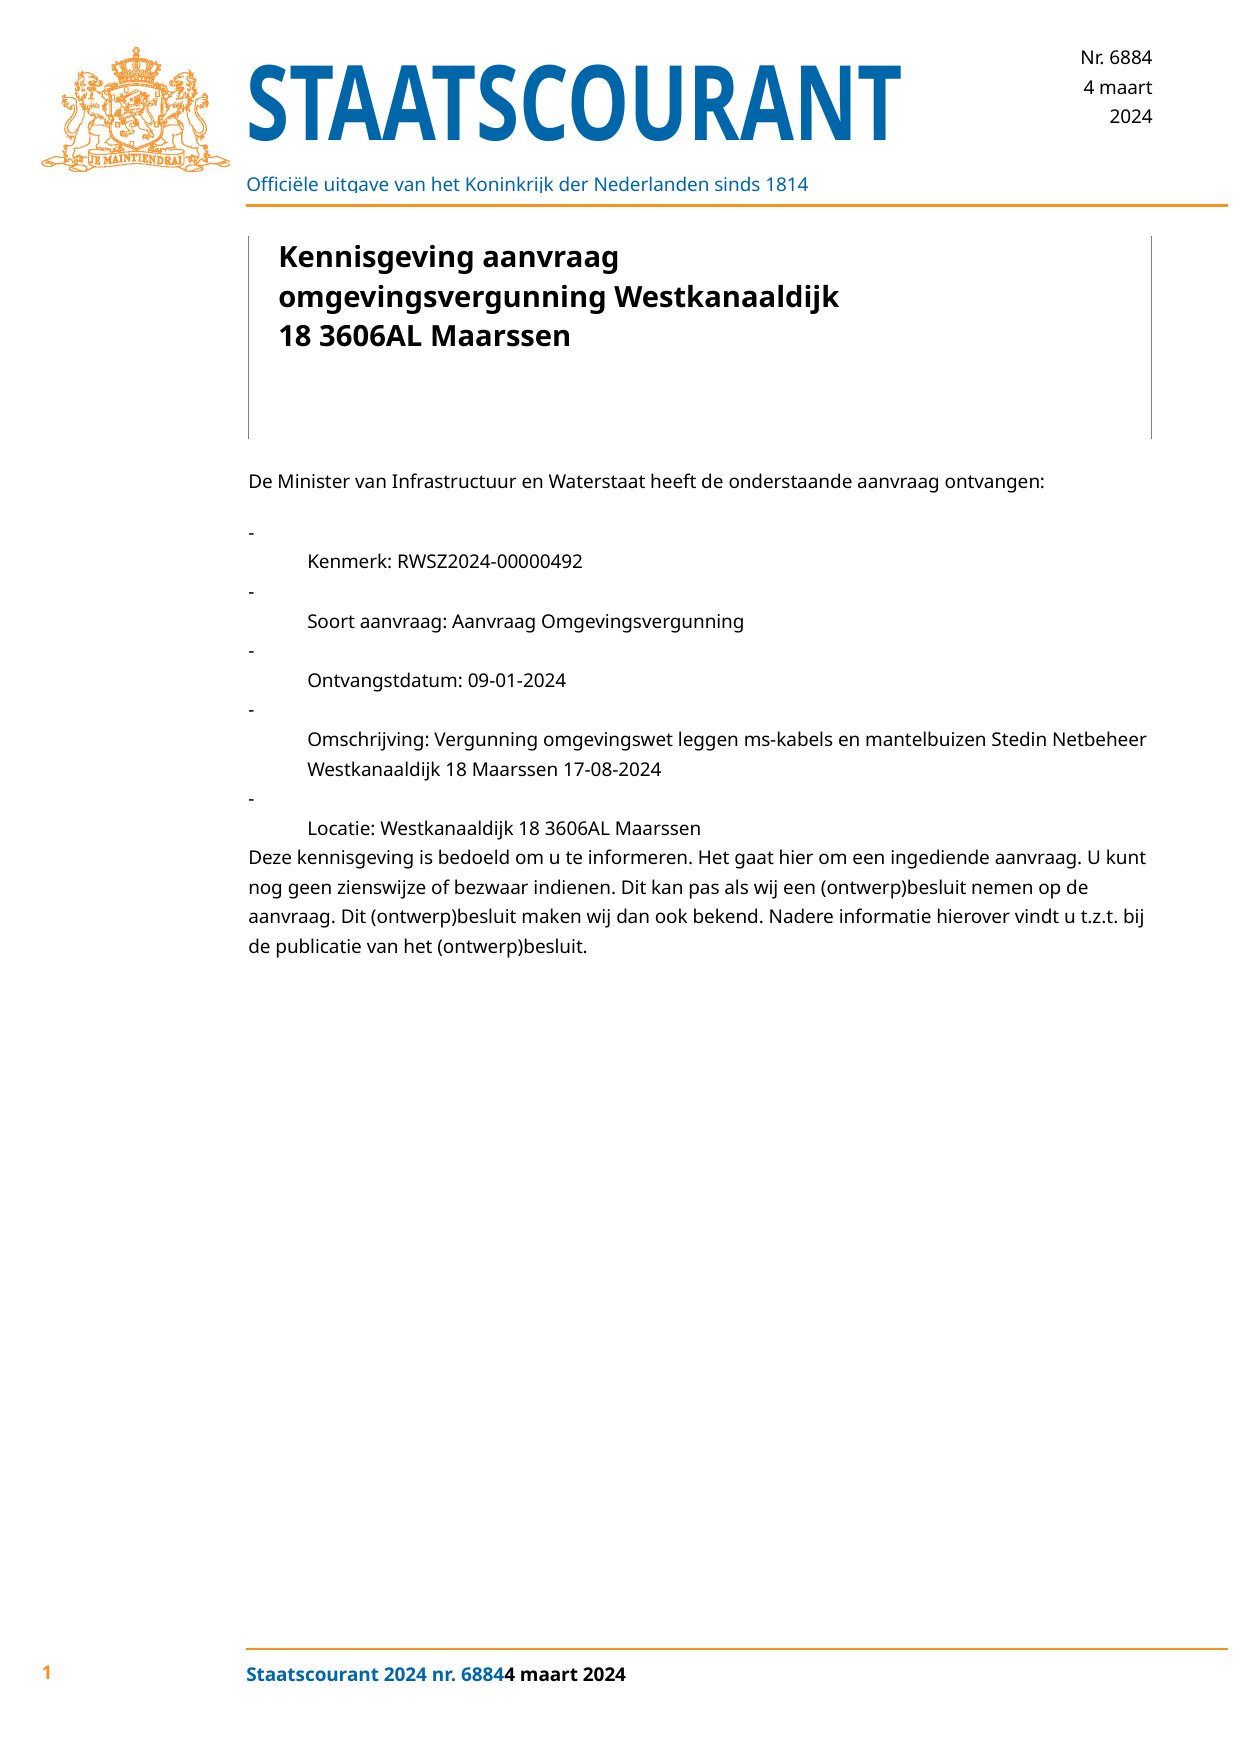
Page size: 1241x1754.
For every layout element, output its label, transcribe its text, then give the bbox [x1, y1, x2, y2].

list Ontvangstdatum: 09-01-2024 [248, 667, 1152, 693]
table_header [850, 414, 1151, 439]
table_header [1090, 236, 1151, 413]
table_header [850, 236, 912, 413]
list Locatie: Westkanaaldijk 18 3606AL Maarssen [248, 815, 1152, 841]
table_header Kennisgeving aanvraag omgevingsvergunning Westkanaaldijk 18 3606AL Maarssen [249, 236, 850, 439]
list Soort aanvraag: Aanvraag Omgevingsvergunning [248, 608, 1152, 633]
list Omschrijving: Vergunning omgevingswet leggen ms-kabels en mantelbuizen Stedin Netbeheer Westkanaaldijk 18 Maarssen 17-08-2024 [248, 726, 1152, 781]
text De Minister van Infrastructuur en Waterstaat heeft de onderstaande aanvraag ontvangen: [248, 469, 1152, 494]
picture [41, 47, 231, 172]
picture [912, 236, 1090, 414]
text Deze kennisgeving is bedoeld om u te informeren. Het gaat hier om een ingediende aanvraag. U kunt nog geen zienswijze of bezwaar indienen. Dit kan pas als wij een (ontwerp)besluit nemen op de aanvraag. Dit (ontwerp)besluit maken wij dan ook bekend. Nadere informatie hierover vindt u t.z.t. bij de publicatie van het (ontwerp)besluit. [248, 844, 1152, 959]
list Kenmerk: RWSZ2024-00000492 [248, 549, 1152, 574]
